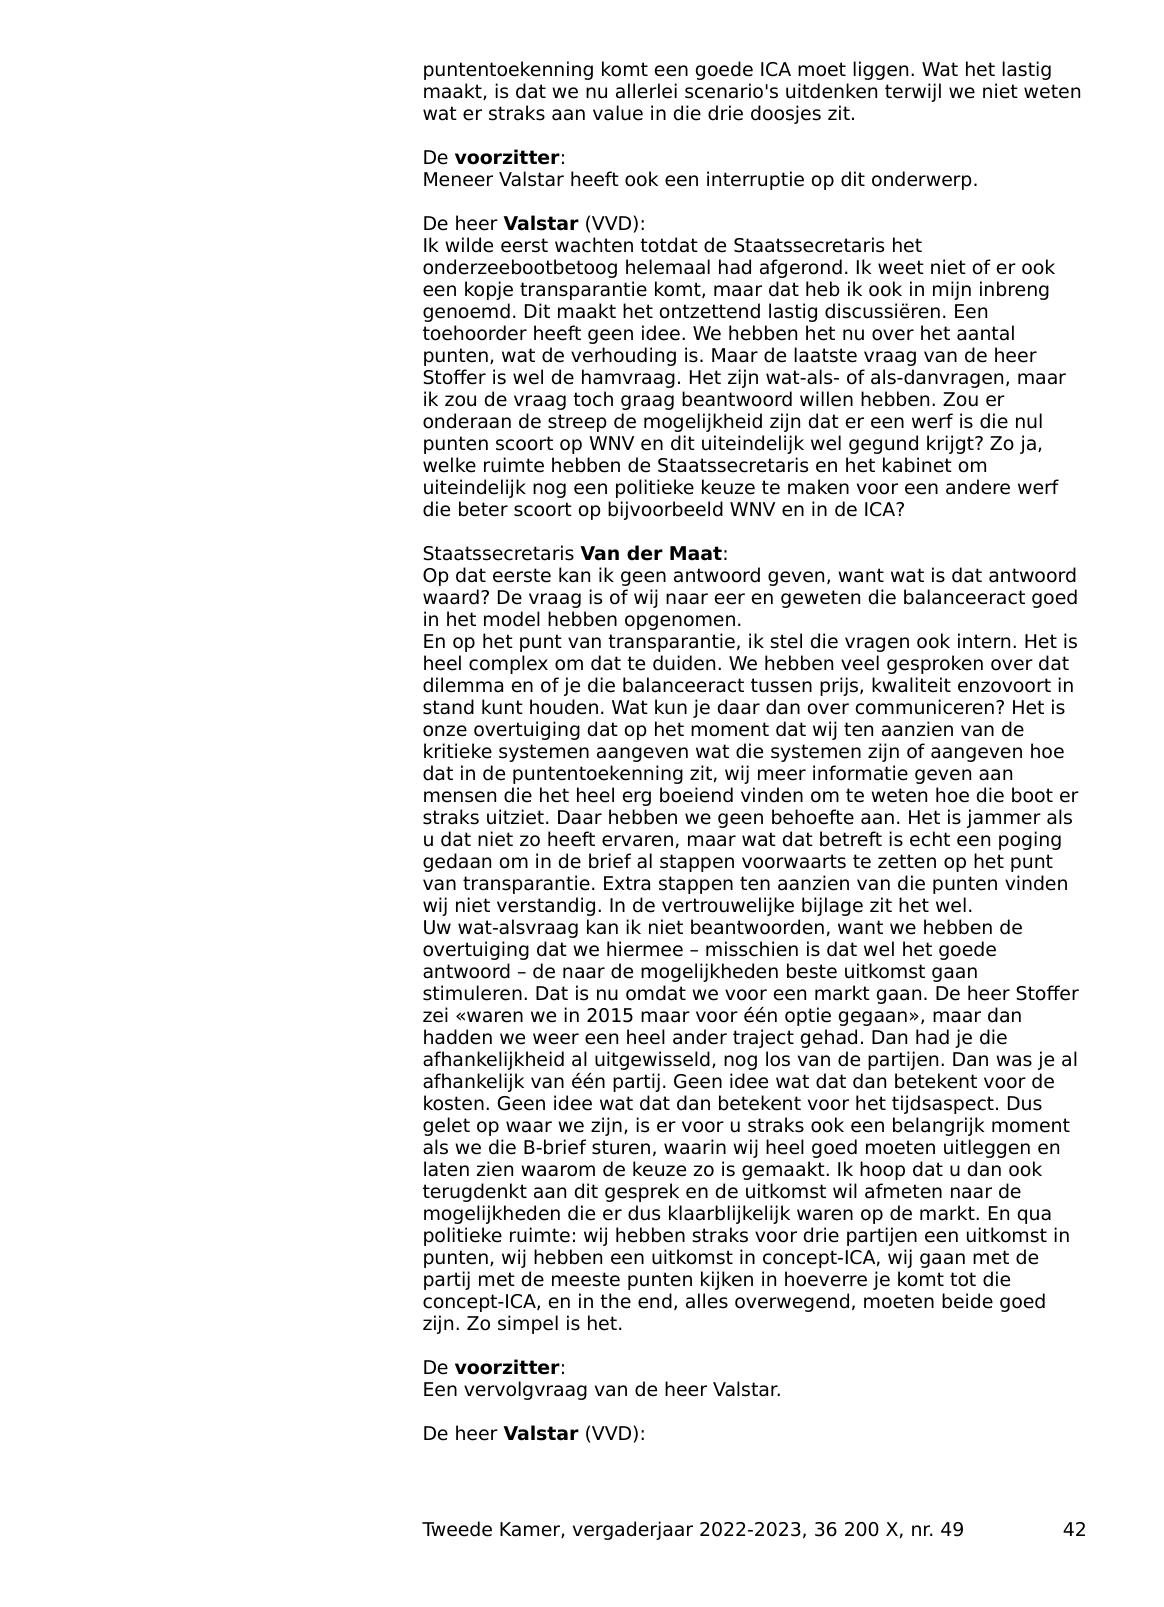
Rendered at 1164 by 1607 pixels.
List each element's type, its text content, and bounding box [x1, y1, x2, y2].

text Een vervolgvraag van de heer Valstar. [422, 1379, 1087, 1401]
text De voorzitter: [422, 147, 1087, 169]
text Staatssecretaris Van der Maat: [422, 543, 1087, 565]
text En op het punt van transparantie, ik stel die vragen ook intern. Het is heel complex om dat te duiden. We hebben veel gesproken over dat dilemma en of je die balanceeract tussen prijs, kwaliteit enzovoort in stand kunt houden. Wat kun je daar dan over communiceren? Het is onze overtuiging dat op het moment dat wij ten aanzien van de kritieke systemen aangeven wat die systemen zijn of aangeven hoe dat in de puntentoekenning zit, wij meer informatie geven aan mensen die het heel erg boeiend vinden om te weten hoe die boot er straks uitziet. Daar hebben we geen behoefte aan. Het is jammer als u dat niet zo heeft ervaren, maar wat dat betreft is echt een poging gedaan om in de brief al stappen voorwaarts te zetten op het punt van transparantie. Extra stappen ten aanzien van die punten vinden wij niet verstandig. In de vertrouwelijke bijlage zit het wel. [422, 631, 1087, 917]
text De heer Valstar (VVD): [422, 213, 1087, 235]
text De voorzitter: [422, 1357, 1087, 1379]
text Uw wat-alsvraag kan ik niet beantwoorden, want we hebben de overtuiging dat we hiermee – misschien is dat wel het goede antwoord – de naar de mogelijkheden beste uitkomst gaan stimuleren. Dat is nu omdat we voor een markt gaan. De heer Stoffer zei «waren we in 2015 maar voor één optie gegaan», maar dan hadden we weer een heel ander traject gehad. Dan had je die afhankelijkheid al uitgewisseld, nog los van de partijen. Dan was je al afhankelijk van één partij. Geen idee wat dat dan betekent voor de kosten. Geen idee wat dat dan betekent voor het tijdsaspect. Dus gelet op waar we zijn, is er voor u straks ook een belangrijk moment als we die B-brief sturen, waarin wij heel goed moeten uitleggen en laten zien waarom de keuze zo is gemaakt. Ik hoop dat u dan ook terugdenkt aan dit gesprek en de uitkomst wil afmeten naar de mogelijkheden die er dus klaarblijkelijk waren op de markt. En qua politieke ruimte: wij hebben straks voor drie partijen een uitkomst in punten, wij hebben een uitkomst in concept-ICA, wij gaan met de partij met de meeste punten kijken in hoeverre je komt tot die concept-ICA, en in the end, alles overwegend, moeten beide goed zijn. Zo simpel is het. [422, 917, 1087, 1334]
text Op dat eerste kan ik geen antwoord geven, want wat is dat antwoord waard? De vraag is of wij naar eer en geweten die balanceeract goed in het model hebben opgenomen. [422, 565, 1087, 631]
text Ik wilde eerst wachten totdat de Staatssecretaris het onderzeebootbetoog helemaal had afgerond. Ik weet niet of er ook een kopje transparantie komt, maar dat heb ik ook in mijn inbreng genoemd. Dit maakt het ontzettend lastig discussiëren. Een toehoorder heeft geen idee. We hebben het nu over het aantal punten, wat de verhouding is. Maar de laatste vraag van de heer Stoffer is wel de hamvraag. Het zijn wat-als- of als-danvragen, maar ik zou de vraag toch graag beantwoord willen hebben. Zou er onderaan de streep de mogelijkheid zijn dat er een werf is die nul punten scoort op WNV en dit uiteindelijk wel gegund krijgt? Zo ja, welke ruimte hebben de Staatssecretaris en het kabinet om uiteindelijk nog een politieke keuze te maken voor een andere werf die beter scoort op bijvoorbeeld WNV en in de ICA? [422, 235, 1087, 521]
text puntentoekenning komt een goede ICA moet liggen. Wat het lastig maakt, is dat we nu allerlei scenario's uitdenken terwijl we niet weten wat er straks aan value in die drie doosjes zit. [422, 59, 1087, 125]
text De heer Valstar (VVD): [422, 1423, 1087, 1445]
text Meneer Valstar heeft ook een interruptie op dit onderwerp. [422, 169, 1087, 191]
